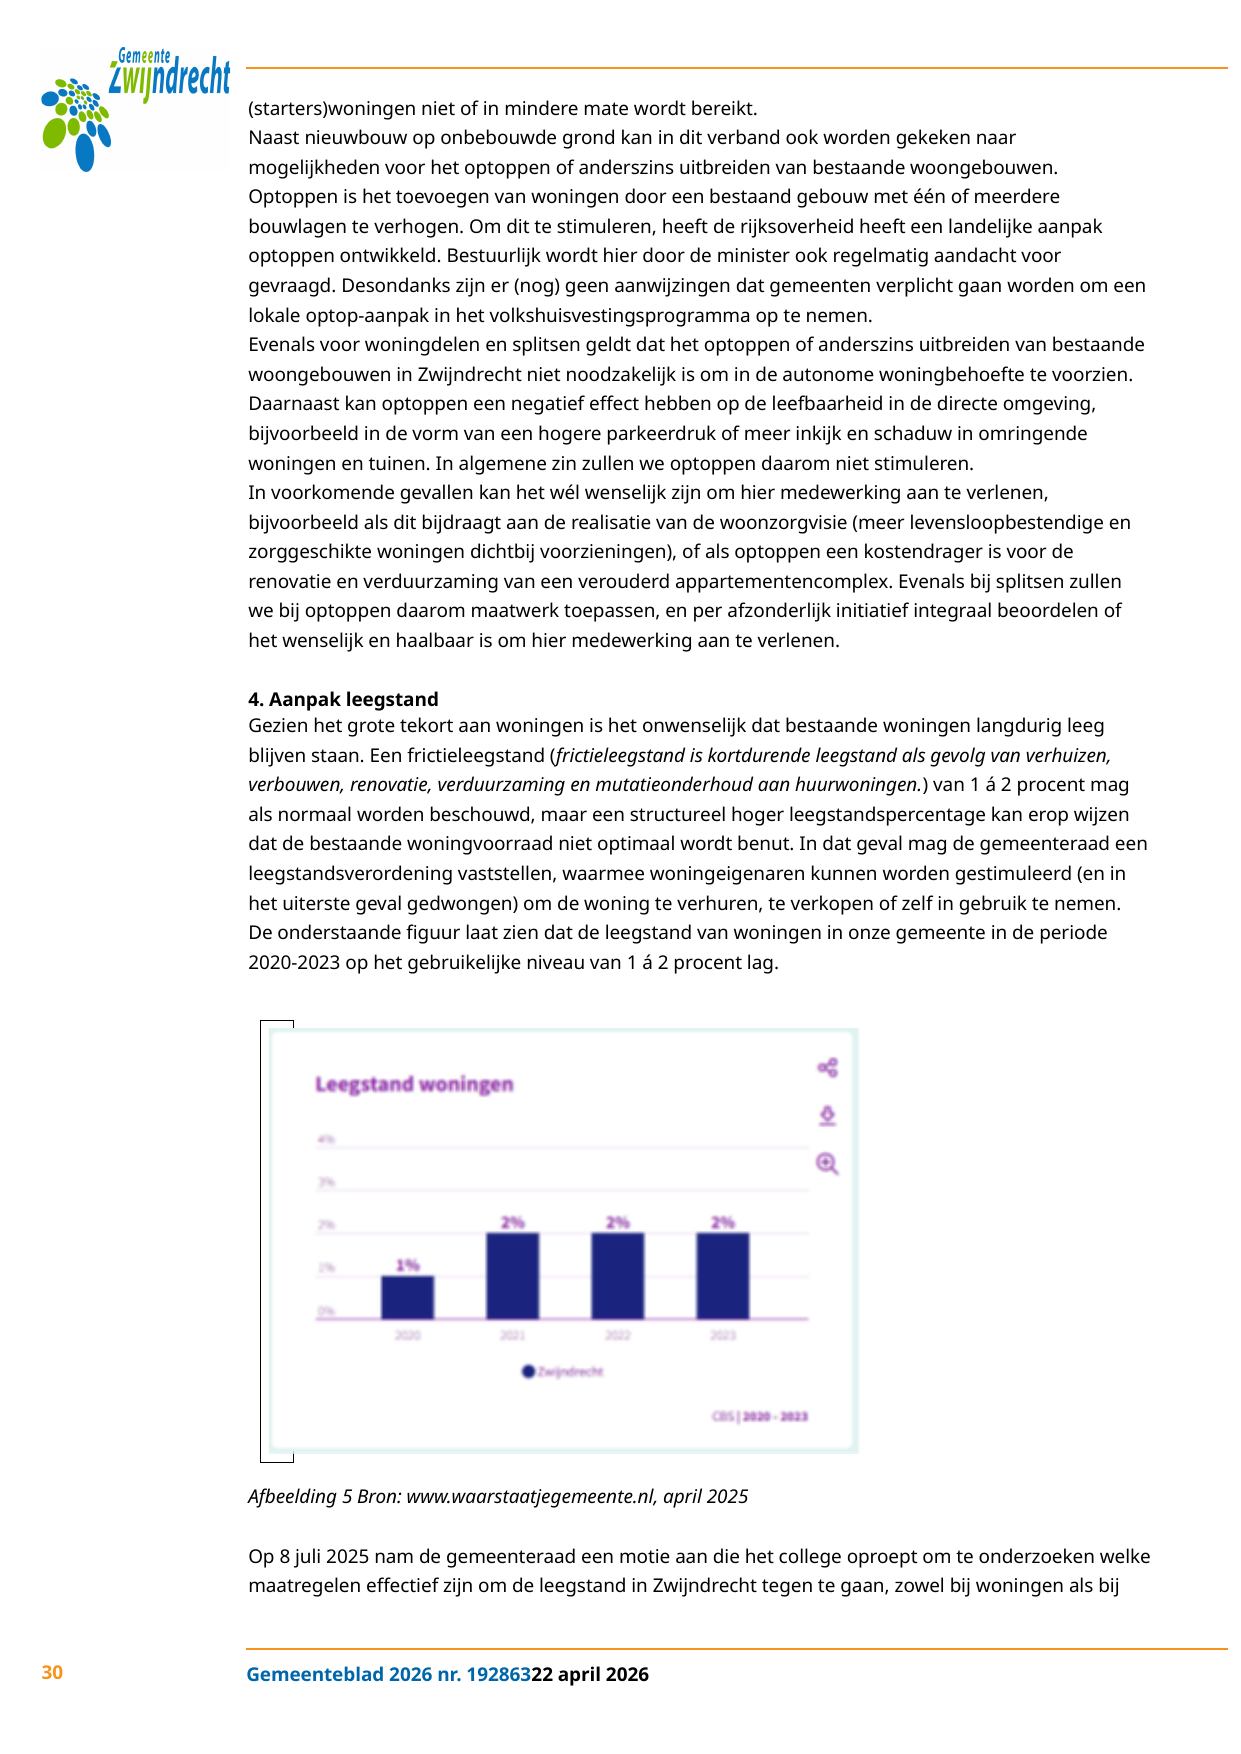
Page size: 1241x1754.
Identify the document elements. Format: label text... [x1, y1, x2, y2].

text Naast nieuwbouw op onbebouwde grond kan in dit verband ook worden gekeken naar mogelijkheden voor het optoppen of anderszins uitbreiden van bestaande woongebouwen. Optoppen is het toevoegen van woningen door een bestaand gebouw met één of meerdere bouwlagen te verhogen. Om dit te stimuleren, heeft de rijksoverheid heeft een landelijke aanpak optoppen ontwikkeld. Bestuurlijk wordt hier door de minister ook regelmatig aandacht voor gevraagd. Desondanks zijn er (nog) geen aanwijzingen dat gemeenten verplicht gaan worden om een lokale optop-aanpak in het volkshuisvestingsprogramma op te nemen. [248, 124, 1152, 328]
text (starters)woningen niet of in mindere mate wordt bereikt. [248, 95, 1152, 121]
picture [41, 47, 231, 172]
text De onderstaande figuur laat zien dat de leegstand van woningen in onze gemeente in de periode 2020-2023 op het gebruikelijke niveau van 1 á 2 procent lag. [248, 919, 1152, 974]
picture [268, 1028, 860, 1454]
text Gezien het grote tekort aan woningen is het onwenselijk dat bestaande woningen langdurig leeg blijven staan. Een frictieleegstand (frictieleegstand is kortdurende leegstand als gevolg van verhuizen, verbouwen, renovatie, verduurzaming en mutatieonderhoud aan huurwoningen.) van 1 á 2 procent mag als normaal worden beschouwd, maar een structureel hoger leegstandspercentage kan erop wijzen dat de bestaande woningvoorraad niet optimaal wordt benut. In dat geval mag de gemeenteraad een leegstandsverordening vaststellen, waarmee woningeigenaren kunnen worden gestimuleerd (en in het uiterste geval gedwongen) om de woning te verhuren, te verkopen of zelf in gebruik te nemen. [248, 712, 1152, 915]
text Afbeelding 5 Bron: www.waarstaatjegemeente.nl, april 2025 [248, 1484, 1152, 1509]
text Op 8 juli 2025 nam de gemeenteraad een motie aan die het college oproept om te onderzoeken welke maatregelen effectief zijn om de leegstand in Zwijndrecht tegen te gaan, zowel bij woningen als bij [248, 1543, 1152, 1598]
text Evenals voor woningdelen en splitsen geldt dat het optoppen of anderszins uitbreiden van bestaande woongebouwen in Zwijndrecht niet noodzakelijk is om in de autonome woningbehoefte te voorzien. Daarnaast kan optoppen een negatief effect hebben op de leefbaarheid in de directe omgeving, bijvoorbeeld in de vorm van een hogere parkeerdruk of meer inkijk en schaduw in omringende woningen en tuinen. In algemene zin zullen we optoppen daarom niet stimuleren. [248, 331, 1152, 476]
text 4. Aanpak leegstand [248, 686, 1152, 712]
text In voorkomende gevallen kan het wél wenselijk zijn om hier medewerking aan te verlenen, bijvoorbeeld als dit bijdraagt aan de realisatie van de woonzorgvisie (meer levensloopbestendige en zorggeschikte woningen dichtbij voorzieningen), of als optoppen een kostendrager is voor de renovatie en verduurzaming van een verouderd appartementencomplex. Evenals bij splitsen zullen we bij optoppen daarom maatwerk toepassen, en per afzonderlijk initiatief integraal beoordelen of het wenselijk en haalbaar is om hier medewerking aan te verlenen. [248, 479, 1152, 653]
